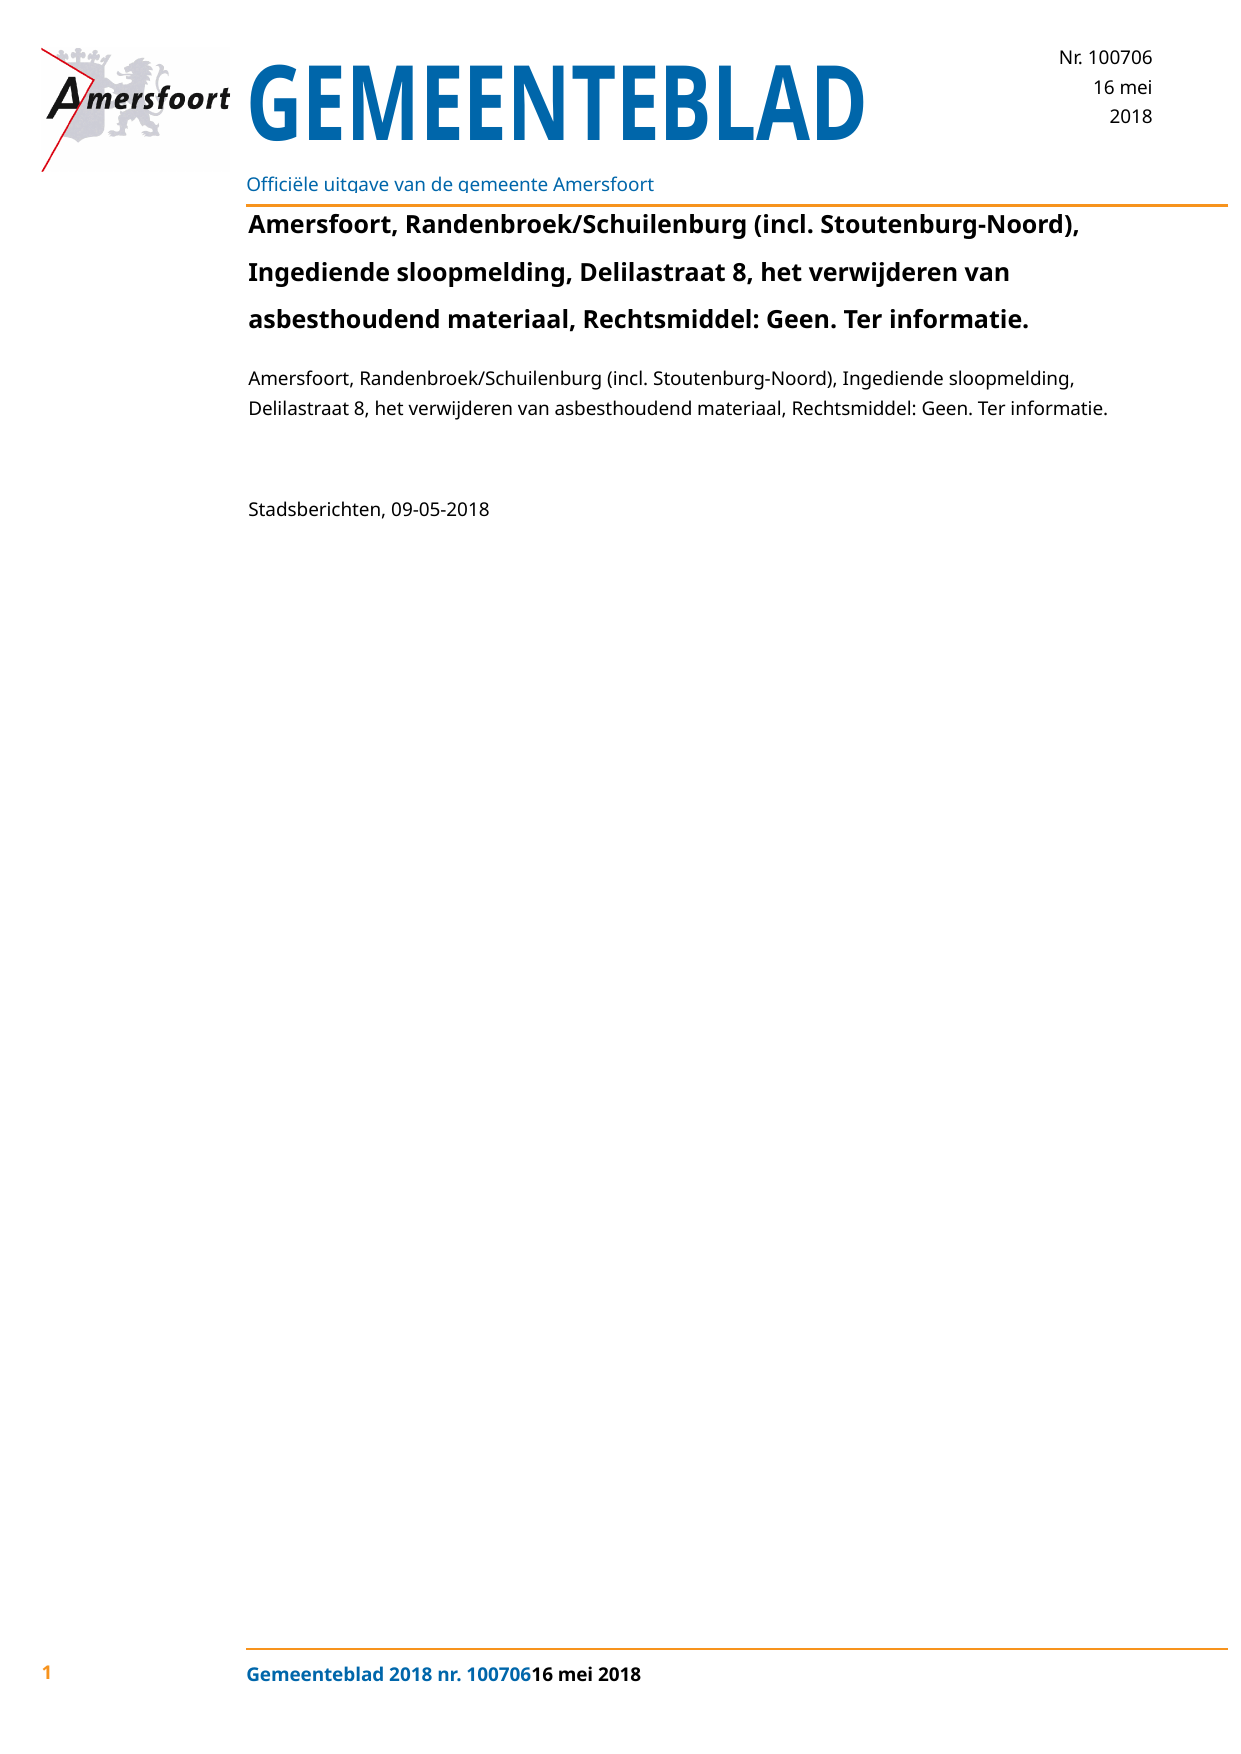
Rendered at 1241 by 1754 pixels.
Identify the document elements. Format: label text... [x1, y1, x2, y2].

text Stadsberichten, 09-05-2018 [248, 496, 1152, 522]
text Amersfoort, Randenbroek/Schuilenburg (incl. Stoutenburg-Noord), Ingediende sloopmelding, Delilastraat 8, het verwijderen van asbesthoudend materiaal, Rechtsmiddel: Geen. Ter informatie. [248, 207, 1152, 336]
picture [41, 47, 231, 172]
text Amersfoort, Randenbroek/Schuilenburg (incl. Stoutenburg-Noord), Ingediende sloopmelding, Delilastraat 8, het verwijderen van asbesthoudend materiaal, Rechtsmiddel: Geen. Ter informatie. [248, 366, 1152, 421]
